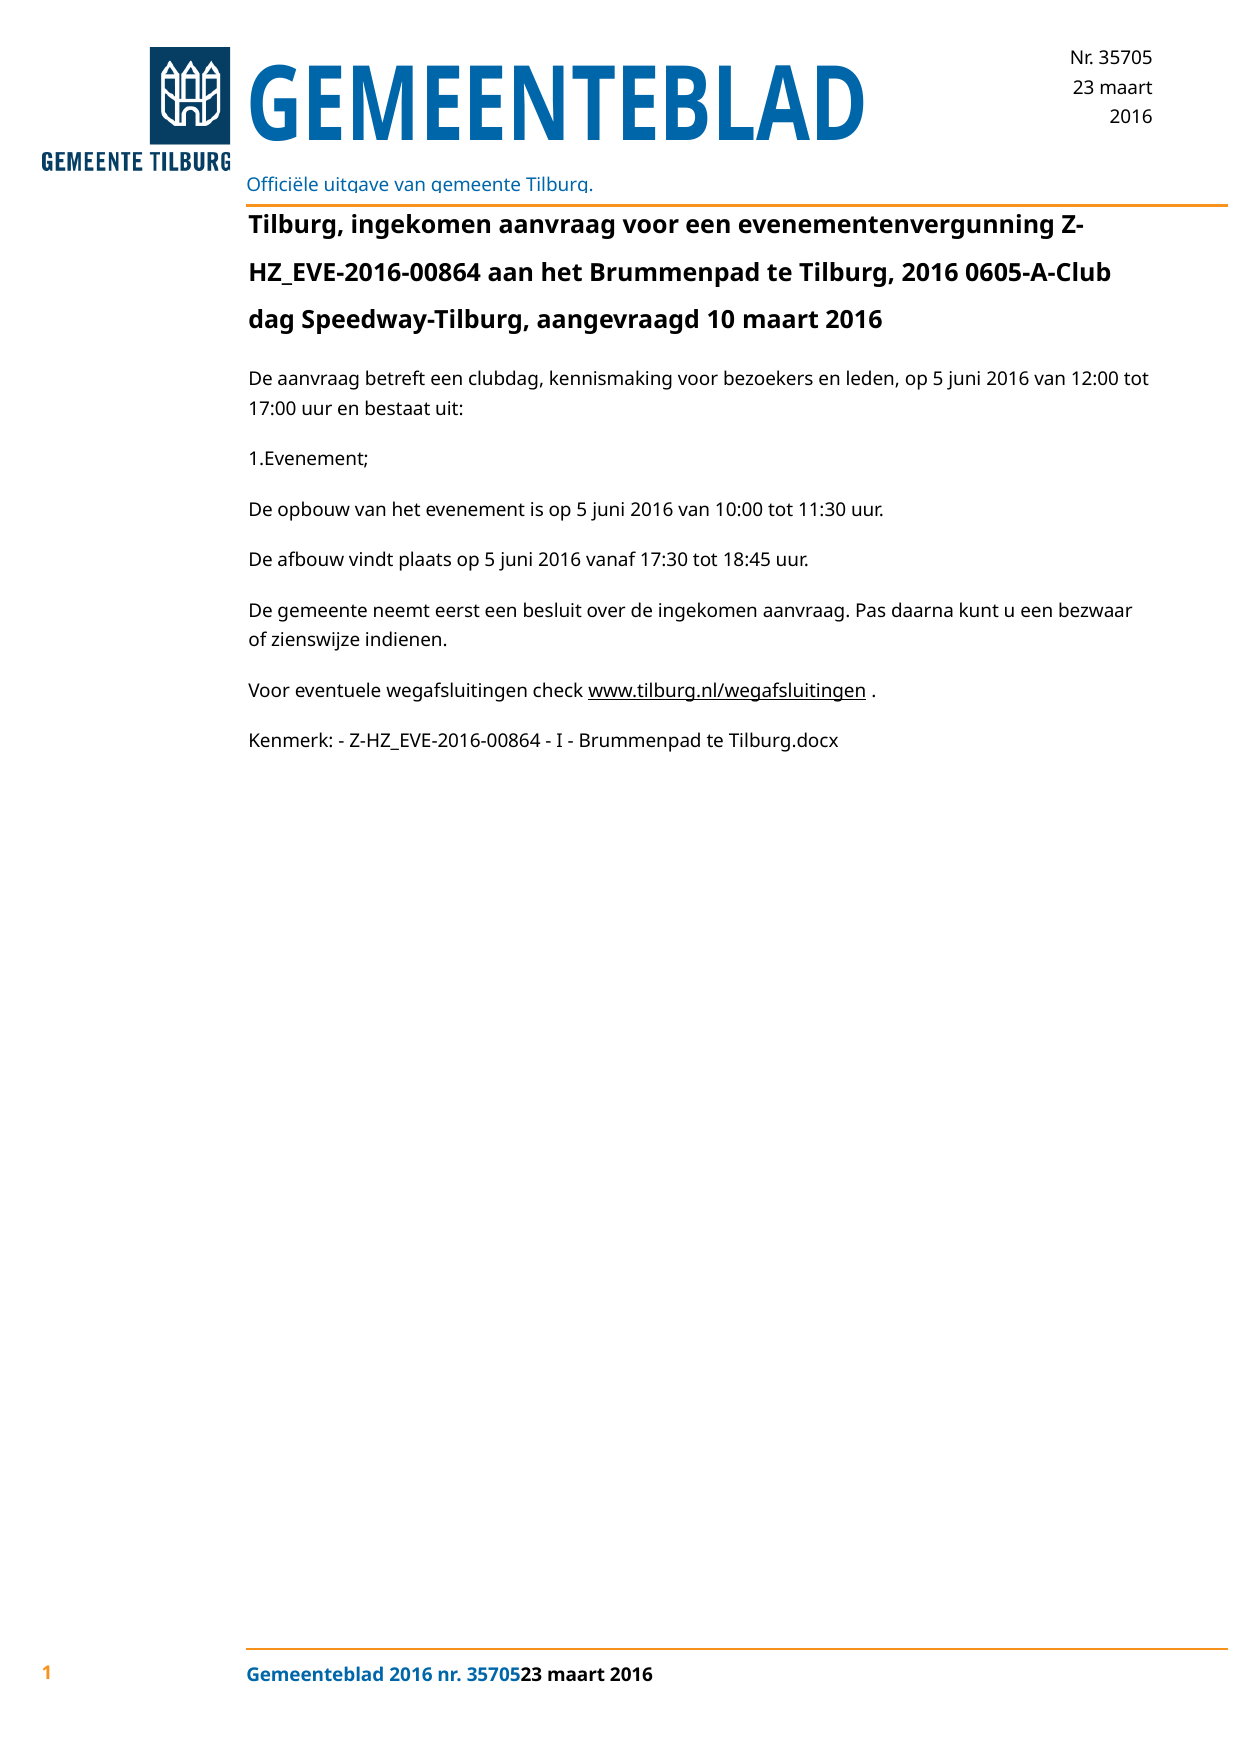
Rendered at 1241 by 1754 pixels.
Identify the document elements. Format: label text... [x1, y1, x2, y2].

text De gemeente neemt eerst een besluit over de ingekomen aanvraag. Pas daarna kunt u een bezwaar of zienswijze indienen. [248, 597, 1152, 652]
text 1.Evenement; [248, 446, 1152, 471]
text De aanvraag betreft een clubdag, kennismaking voor bezoekers en leden, op 5 juni 2016 van 12:00 tot 17:00 uur en bestaat uit: [248, 366, 1152, 421]
text De opbouw van het evenement is op 5 juni 2016 van 10:00 tot 11:30 uur. [248, 496, 1152, 522]
text Tilburg, ingekomen aanvraag voor een evenementenvergunning Z-HZ_EVE-2016-00864 aan het Brummenpad te Tilburg, 2016 0605-A-Club dag Speedway-Tilburg, aangevraagd 10 maart 2016 [248, 207, 1152, 336]
picture [41, 47, 231, 172]
text Voor eventuele wegafsluitingen check www.tilburg.nl/wegafsluitingen . [248, 677, 1152, 702]
text De afbouw vindt plaats op 5 juni 2016 vanaf 17:30 tot 18:45 uur. [248, 546, 1152, 572]
text Kenmerk: - Z-HZ_EVE-2016-00864 - I - Brummenpad te Tilburg.docx [248, 727, 1152, 753]
